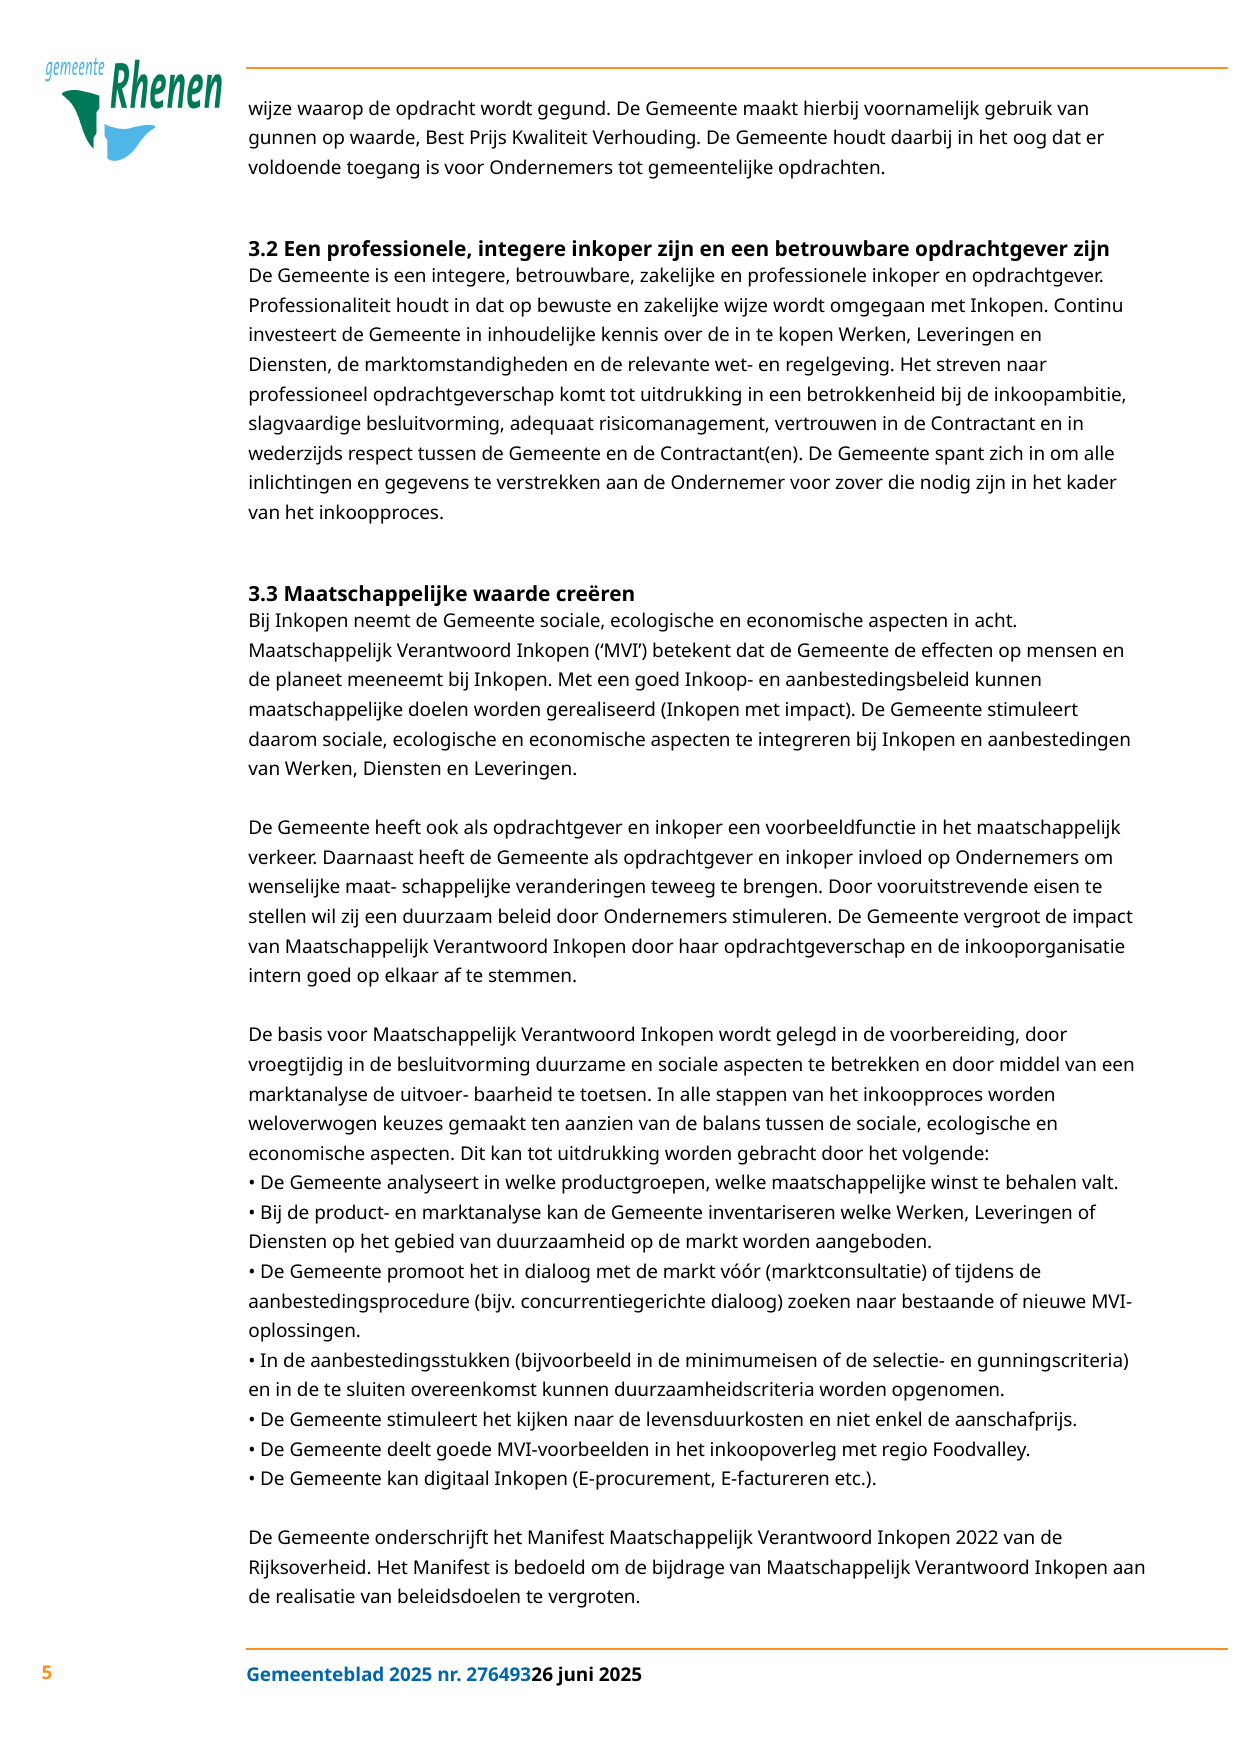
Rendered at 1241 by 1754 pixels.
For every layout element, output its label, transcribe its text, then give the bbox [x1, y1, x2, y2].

picture [41, 47, 231, 172]
text • In de aanbestedingsstukken (bijvoorbeeld in de minimumeisen of de selectie- en gunningscriteria) en in de te sluiten overeenkomst kunnen duurzaamheidscriteria worden opgenomen. [248, 1347, 1152, 1402]
text 3.3 Maatschappelijke waarde creëren [248, 579, 1152, 607]
text 3.2 Een professionele, integere inkoper zijn en een betrouwbare opdrachtgever zijn [248, 234, 1152, 262]
text wijze waarop de opdracht wordt gegund. De Gemeente maakt hierbij voornamelijk gebruik van gunnen op waarde, Best Prijs Kwaliteit Verhouding. De Gemeente houdt daarbij in het oog dat er voldoende toegang is voor Ondernemers tot gemeentelijke opdrachten. [248, 95, 1152, 180]
text • De Gemeente deelt goede MVI-voorbeelden in het inkoopoverleg met regio Foodvalley. [248, 1436, 1152, 1462]
text Bij Inkopen neemt de Gemeente sociale, ecologische en economische aspecten in acht. Maatschappelijk Verantwoord Inkopen (‘MVI’) betekent dat de Gemeente de effecten op mensen en de planeet meeneemt bij Inkopen. Met een goed Inkoop- en aanbestedingsbeleid kunnen maatschappelijke doelen worden gerealiseerd (Inkopen met impact). De Gemeente stimuleert daarom sociale, ecologische en economische aspecten te integreren bij Inkopen en aanbestedingen van Werken, Diensten en Leveringen. [248, 607, 1152, 781]
text De Gemeente onderschrijft het Manifest Maatschappelijk Verantwoord Inkopen 2022 van de Rijksoverheid. Het Manifest is bedoeld om de bijdrage van Maatschappelijk Verantwoord Inkopen aan de realisatie van beleidsdoelen te vergroten. [248, 1524, 1152, 1609]
text • De Gemeente analyseert in welke productgroepen, welke maatschappelijke winst te behalen valt. [248, 1169, 1152, 1195]
text De Gemeente heeft ook als opdrachtgever en inkoper een voorbeeldfunctie in het maatschappelijk verkeer. Daarnaast heeft de Gemeente als opdrachtgever en inkoper invloed op Ondernemers om wenselijke maat- schappelijke veranderingen teweeg te brengen. Door vooruitstrevende eisen te stellen wil zij een duurzaam beleid door Ondernemers stimuleren. De Gemeente vergroot de impact van Maatschappelijk Verantwoord Inkopen door haar opdrachtgeverschap en de inkooporganisatie intern goed op elkaar af te stemmen. [248, 814, 1152, 988]
text • De Gemeente stimuleert het kijken naar de levensduurkosten en niet enkel de aanschafprijs. [248, 1406, 1152, 1432]
text Diensten, de marktomstandigheden en de relevante wet- en regelgeving. Het streven naar professioneel opdrachtgeverschap komt tot uitdrukking in een betrokkenheid bij de inkoopambitie, slagvaardige besluitvorming, adequaat risicomanagement, vertrouwen in de Contractant en in wederzijds respect tussen de Gemeente en de Contractant(en). De Gemeente spant zich in om alle inlichtingen en gegevens te verstrekken aan de Ondernemer voor zover die nodig zijn in het kader van het inkoopproces. [248, 351, 1152, 525]
text • De Gemeente kan digitaal Inkopen (E-procurement, E-factureren etc.). [248, 1465, 1152, 1491]
text De basis voor Maatschappelijk Verantwoord Inkopen wordt gelegd in de voorbereiding, door vroegtijdig in de besluitvorming duurzame en sociale aspecten te betrekken en door middel van een marktanalyse de uitvoer- baarheid te toetsen. In alle stappen van het inkoopproces worden weloverwogen keuzes gemaakt ten aanzien van de balans tussen de sociale, ecologische en economische aspecten. Dit kan tot uitdrukking worden gebracht door het volgende: [248, 1022, 1152, 1166]
text • Bij de product- en marktanalyse kan de Gemeente inventariseren welke Werken, Leveringen of Diensten op het gebied van duurzaamheid op de markt worden aangeboden. [248, 1199, 1152, 1254]
text De Gemeente is een integere, betrouwbare, zakelijke en professionele inkoper en opdrachtgever. Professionaliteit houdt in dat op bewuste en zakelijke wijze wordt omgegaan met Inkopen. Continu investeert de Gemeente in inhoudelijke kennis over de in te kopen Werken, Leveringen en [248, 262, 1152, 347]
text • De Gemeente promoot het in dialoog met de markt vóór (marktconsultatie) of tijdens de aanbestedingsprocedure (bijv. concurrentiegerichte dialoog) zoeken naar bestaande of nieuwe MVI-oplossingen. [248, 1258, 1152, 1343]
